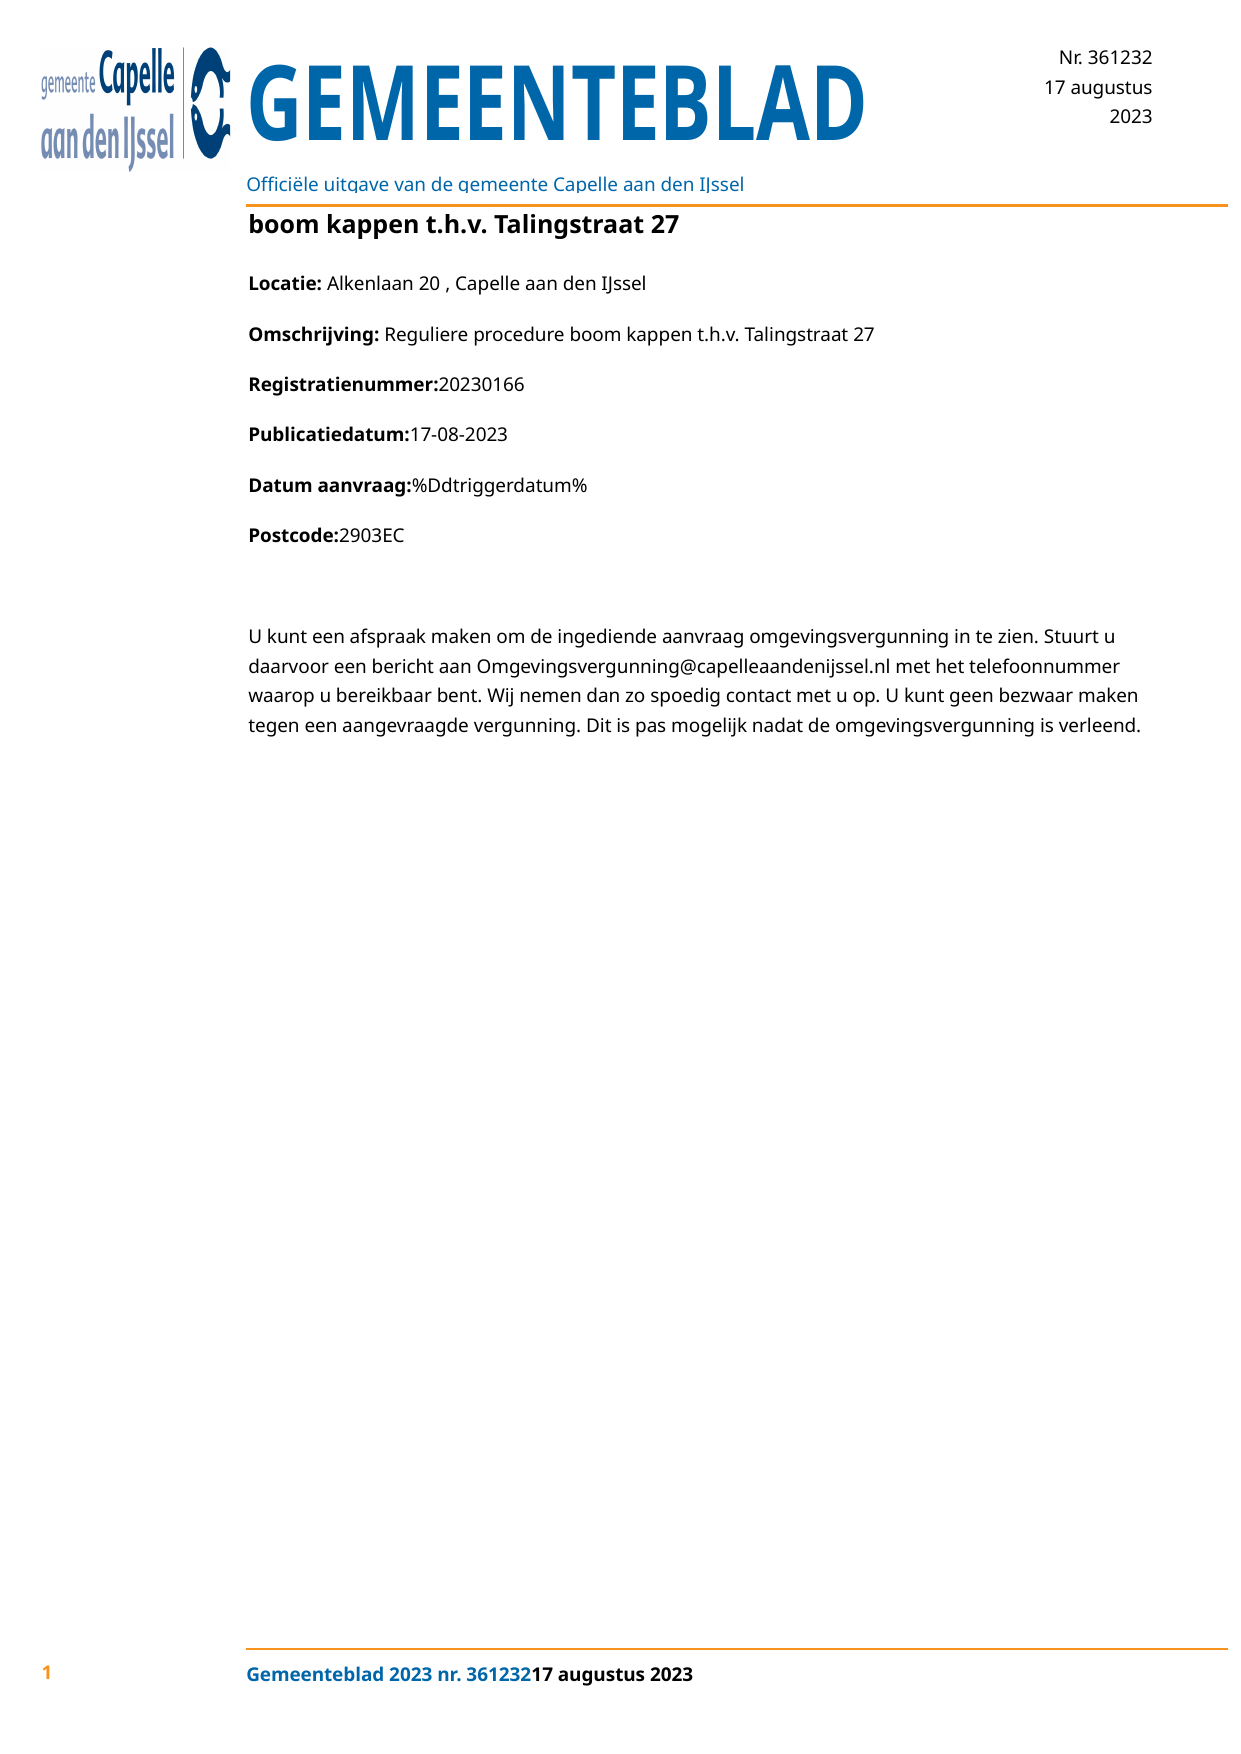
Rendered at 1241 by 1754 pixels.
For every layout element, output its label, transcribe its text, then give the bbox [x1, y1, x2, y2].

text U kunt een afspraak maken om de ingediende aanvraag omgevingsvergunning in te zien. Stuurt u daarvoor een bericht aan Omgevingsvergunning@capelleaandenijssel.nl met het telefoonnummer waarop u bereikbaar bent. Wij nemen dan zo spoedig contact met u op. U kunt geen bezwaar maken tegen een aangevraagde vergunning. Dit is pas mogelijk nadat de omgevingsvergunning is verleend. [248, 623, 1152, 738]
text Publicatiedatum:17-08-2023 [248, 422, 1152, 447]
text Postcode:2903EC [248, 522, 1152, 548]
text Datum aanvraag:%Ddtriggerdatum% [248, 472, 1152, 498]
text Omschrijving: Reguliere procedure boom kappen t.h.v. Talingstraat 27 [248, 321, 1152, 346]
picture [41, 47, 231, 172]
text Locatie: Alkenlaan 20 , Capelle aan den IJssel [248, 270, 1152, 296]
text boom kappen t.h.v. Talingstraat 27 [248, 207, 1152, 241]
text Registratienummer:20230166 [248, 371, 1152, 397]
